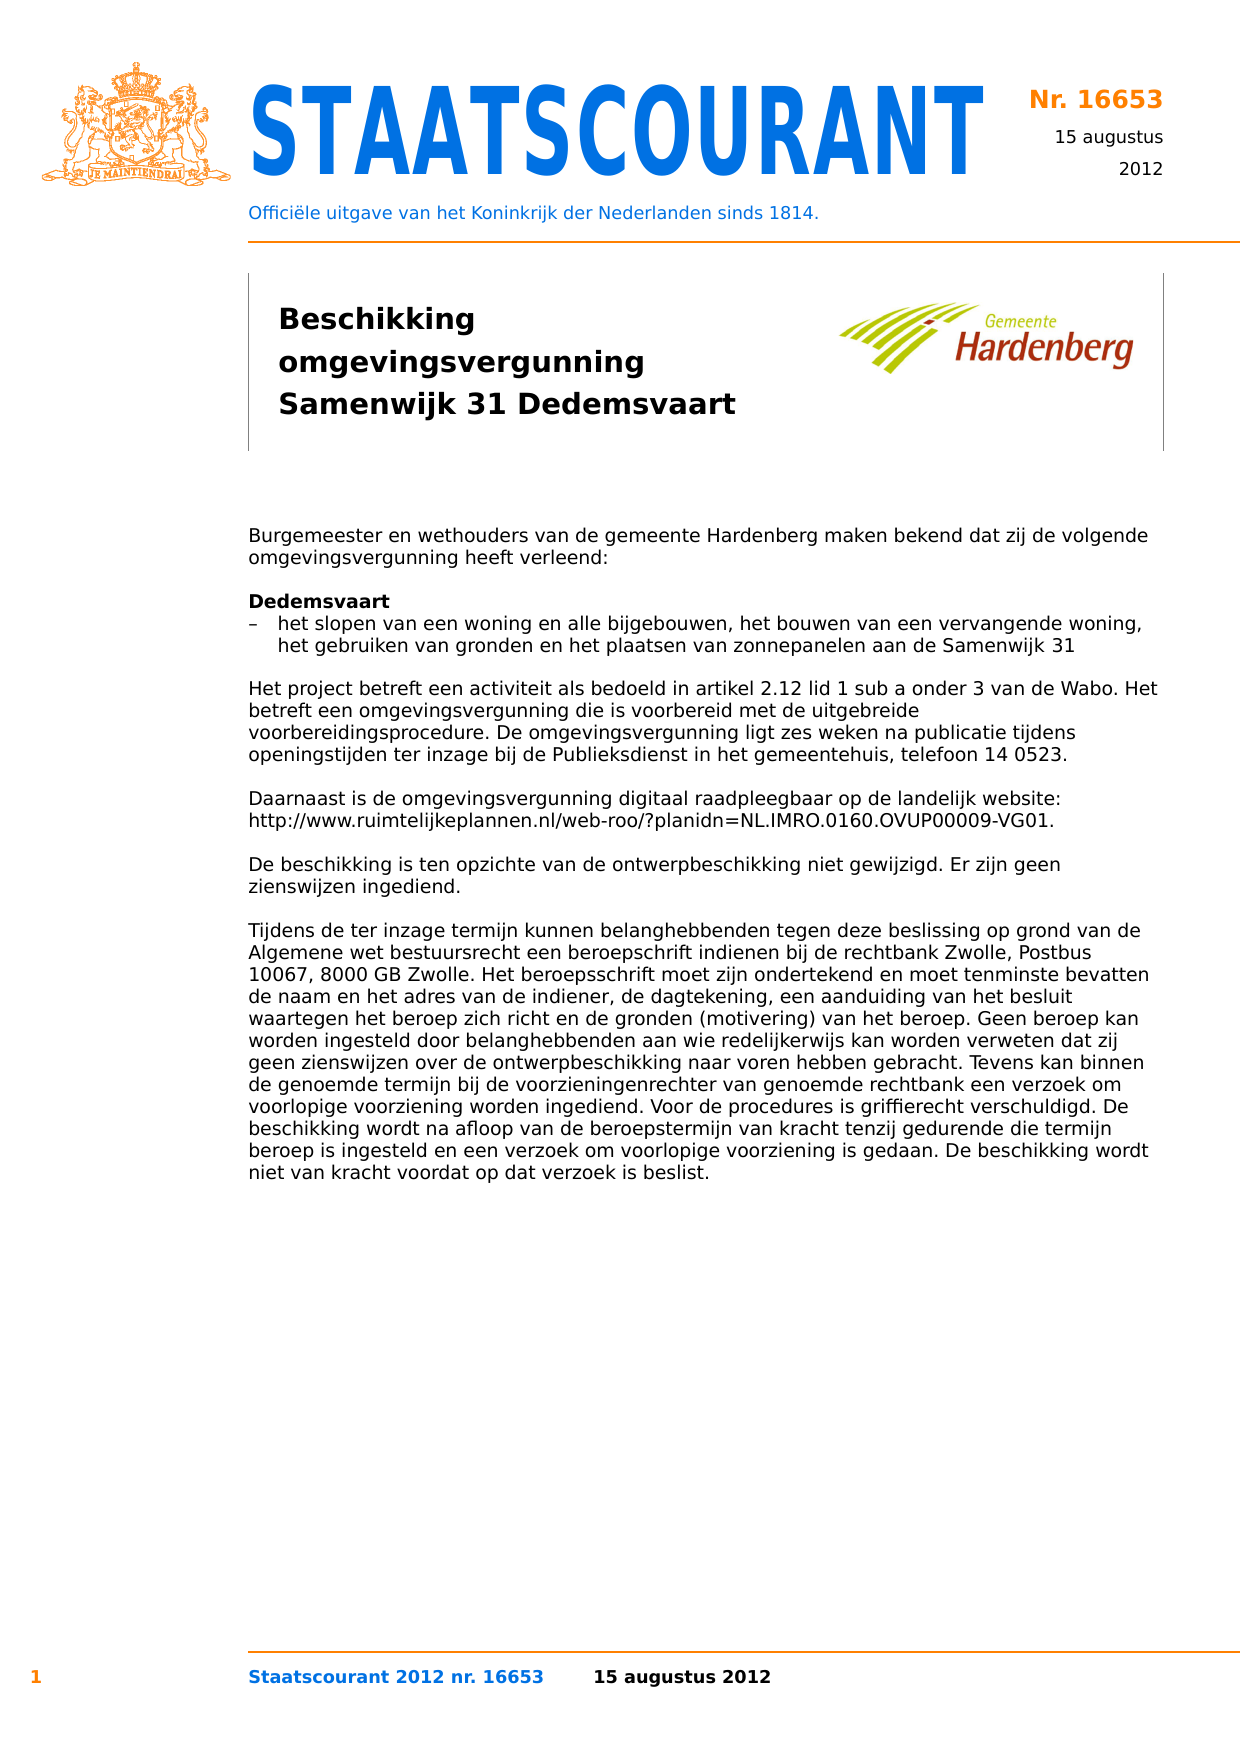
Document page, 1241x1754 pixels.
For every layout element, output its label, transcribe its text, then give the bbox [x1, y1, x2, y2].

table_cell Officiële uitgave van het Koninkrijk der Nederlanden sinds 1814. [248, 203, 1240, 241]
text Daarnaast is de omgevingsvergunning digitaal raadpleegbaar op de landelijk website: http://www.ruimtelijkeplannen.nl/web-roo/?planidn=NL.IMRO.0160.OVUP00009-VG01. [248, 788, 1163, 832]
text De beschikking is ten opzichte van de ontwerpbeschikking niet gewijzigd. Er zijn geen zienswijzen ingediend. [248, 854, 1163, 898]
table_cell 15 augustus [998, 121, 1240, 153]
picture [41, 62, 231, 186]
table_header Nr. 16653 [998, 62, 1240, 121]
subtitle Beschikking omgevingsvergunning Samenwijk 31 Dedemsvaart [249, 273, 1163, 451]
text – het slopen van een woning en alle bijgebouwen, het bouwen van een vervangende woning, het gebruiken van gronden en het plaatsen van zonnepanelen aan de Samenwijk 31 [248, 612, 1163, 656]
text Tijdens de ter inzage termijn kunnen belanghebbenden tegen deze beslissing op grond van de Algemene wet bestuursrecht een beroepschrift indienen bij de rechtbank Zwolle, Postbus 10067, 8000 GB Zwolle. Het beroepsschrift moet zijn ondertekend en moet tenminste bevatten de naam en het adres van de indiener, de dagtekening, een aanduiding van het besluit waartegen het beroep zich richt en de gronden (motivering) van het beroep. Geen beroep kan worden ingesteld door belanghebbenden aan wie redelijkerwijs kan worden verweten dat zij geen zienswijzen over de ontwerpbeschikking naar voren hebben gebracht. Tevens kan binnen de genoemde termijn bij de voorzieningenrechter van genoemde rechtbank een verzoek om voorlopige voorziening worden ingediend. Voor de procedures is griffierecht verschuldigd. De beschikking wordt na afloop van de beroepstermijn van kracht tenzij gedurende die termijn beroep is ingesteld en een verzoek om voorlopige voorziening is gedaan. De beschikking wordt niet van kracht voordat op dat verzoek is beslist. [248, 920, 1163, 1183]
text Dedemsvaart [248, 591, 1163, 612]
text Burgemeester en wethouders van de gemeente Hardenberg maken bekend dat zij de volgende omgevingsvergunning heeft verleend: [248, 525, 1163, 569]
text Het project betreft een activiteit als bedoeld in artikel 2.12 lid 1 sub a onder 3 van de Wabo. Het betreft een omgevingsvergunning die is voorbereid met de uitgebreide voorbereidingsprocedure. De omgevingsvergunning ligt zes weken na publicatie tijdens openingstijden ter inzage bij de Publieksdienst in het gemeentehuis, telefoon 14 0523. [248, 678, 1163, 766]
picture [838, 302, 1134, 374]
table_header STAATSCOURANT [248, 62, 998, 203]
table_cell 2012 [998, 153, 1240, 203]
table_header [25, 62, 248, 241]
